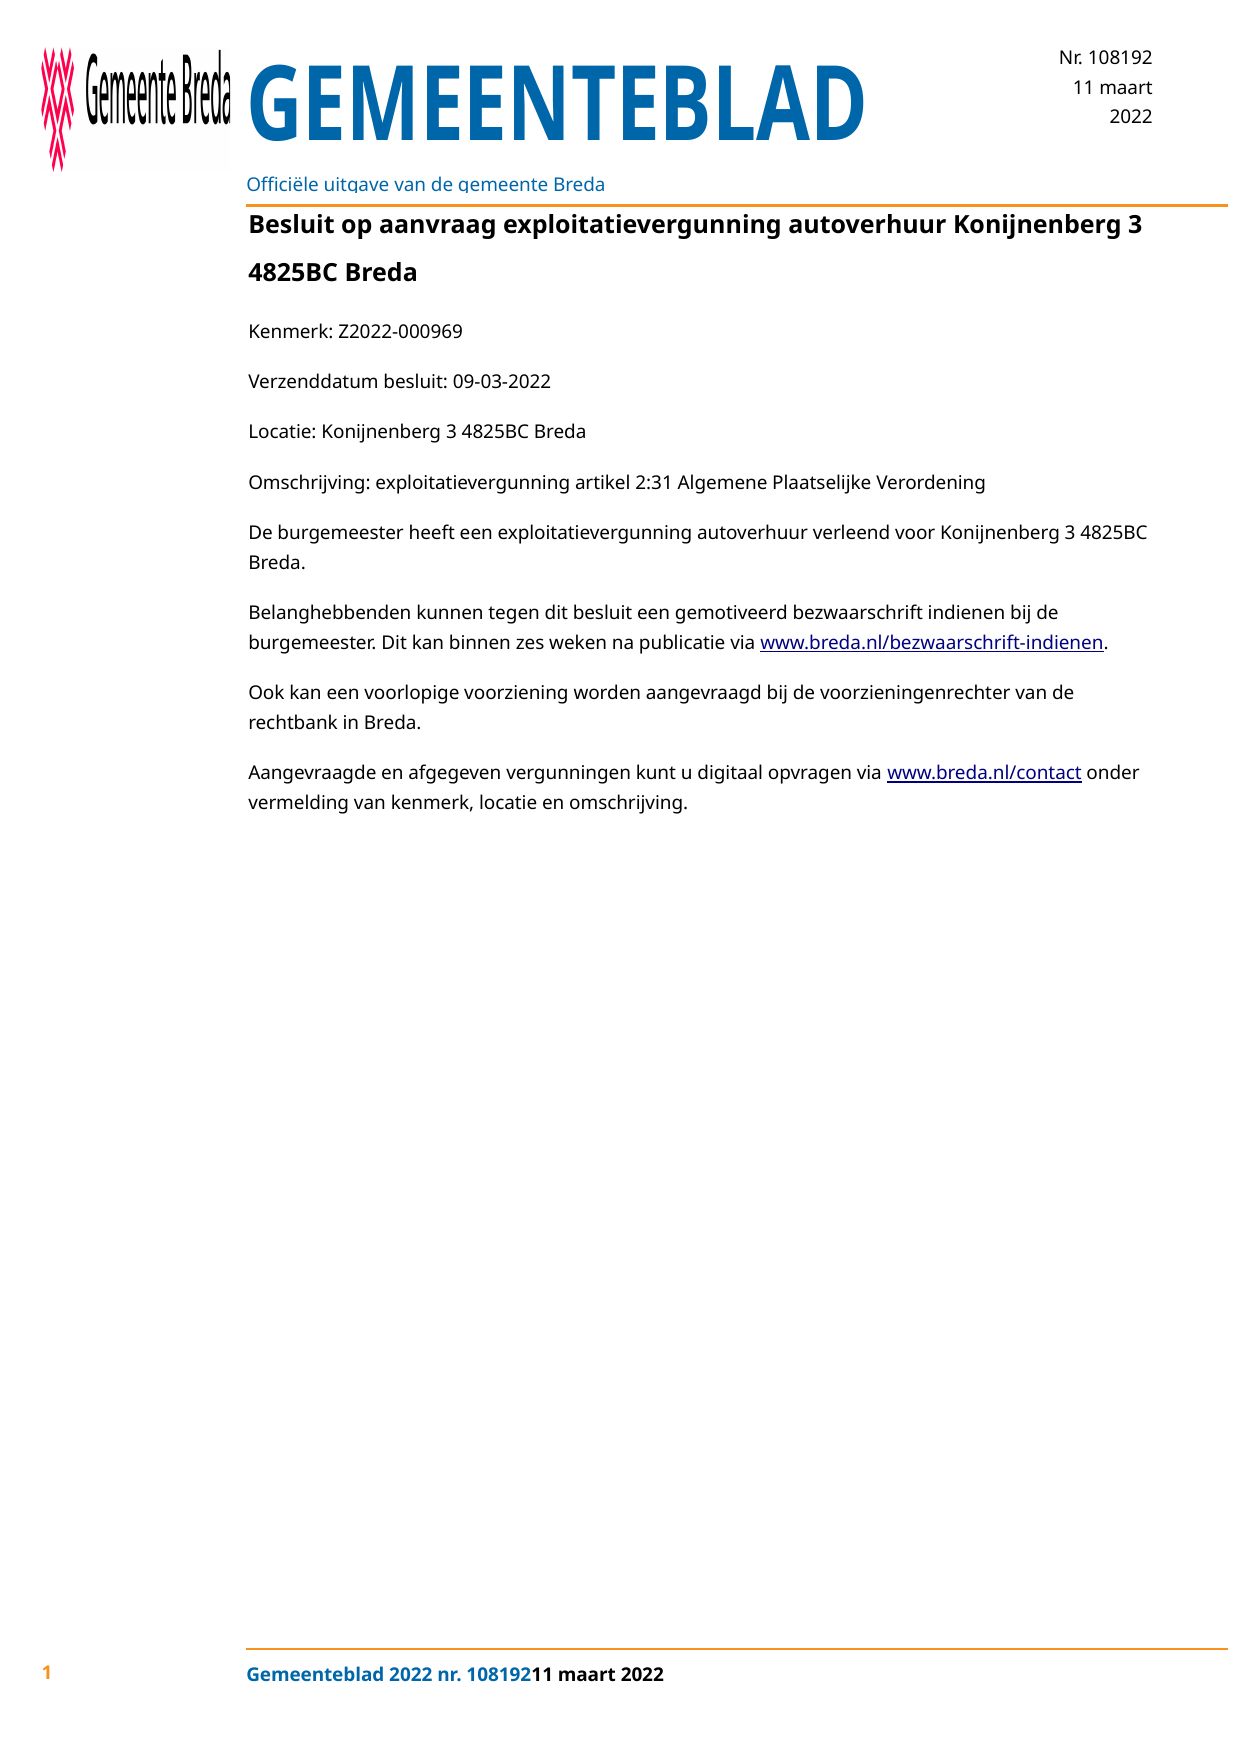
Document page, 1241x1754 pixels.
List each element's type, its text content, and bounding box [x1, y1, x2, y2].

text Omschrijving: exploitatievergunning artikel 2:31 Algemene Plaatselijke Verordening [248, 469, 1152, 495]
text De burgemeester heeft een exploitatievergunning autoverhuur verleend voor Konijnenberg 3 4825BC Breda. [248, 519, 1152, 575]
text Ook kan een voorlopige voorziening worden aangevraagd bij de voorzieningenrechter van de rechtbank in Breda. [248, 679, 1152, 735]
text Belanghebbenden kunnen tegen dit besluit een gemotiveerd bezwaarschrift indienen bij de burgemeester. Dit kan binnen zes weken na publicatie via www.breda.nl/bezwaarschrift-indienen. [248, 599, 1152, 655]
text Kenmerk: Z2022-000969 [248, 318, 1152, 344]
picture [41, 47, 231, 172]
text Aangevraagde en afgegeven vergunningen kunt u digitaal opvragen via www.breda.nl/contact onder vermelding van kenmerk, locatie en omschrijving. [248, 759, 1152, 815]
text Locatie: Konijnenberg 3 4825BC Breda [248, 419, 1152, 444]
text Verzenddatum besluit: 09-03-2022 [248, 368, 1152, 394]
text Besluit op aanvraag exploitatievergunning autoverhuur Konijnenberg 3 4825BC Breda [248, 207, 1152, 288]
